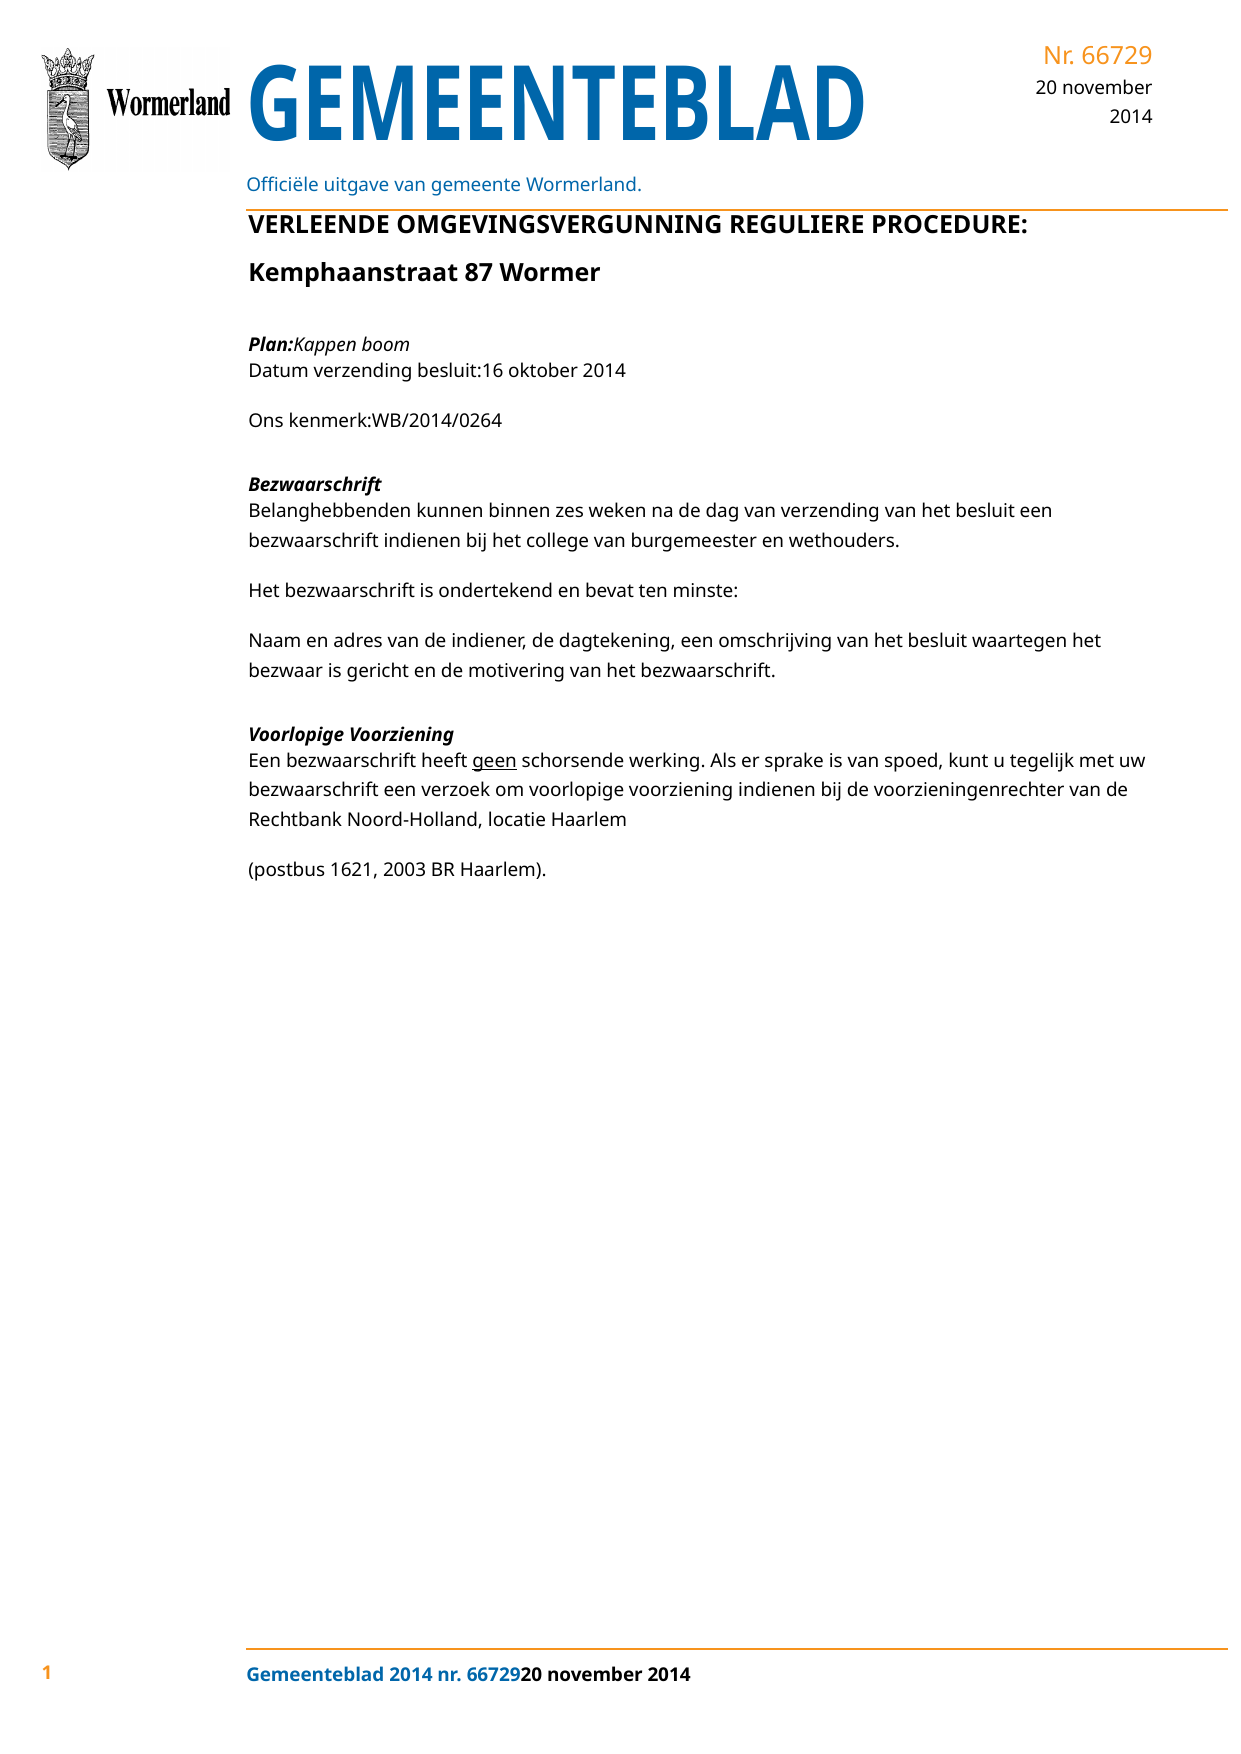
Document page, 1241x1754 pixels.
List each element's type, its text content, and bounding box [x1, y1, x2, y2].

text (postbus 1621, 2003 BR Haarlem). [248, 857, 1152, 882]
text Bezwaarschrift [248, 472, 1152, 497]
text Ons kenmerk:WB/2014/0264 [248, 408, 1152, 433]
text Plan:Kappen boom [248, 331, 1152, 357]
text Voorlopige Voorziening [248, 721, 1152, 747]
text Belanghebbenden kunnen binnen zes weken na de dag van verzending van het besluit een bezwaarschrift indienen bij het college van burgemeester en wethouders. [248, 497, 1152, 553]
text Het bezwaarschrift is ondertekend en bevat ten minste: [248, 577, 1152, 603]
text Datum verzending besluit:16 oktober 2014 [248, 357, 1152, 383]
text VERLEENDE OMGEVINGSVERGUNNING REGULIERE PROCEDURE: Kemphaanstraat 87 Wormer [248, 211, 1152, 288]
text Een bezwaarschrift heeft geen schorsende werking. Als er sprake is van spoed, kunt u tegelijk met uw bezwaarschrift een verzoek om voorlopige voorziening indienen bij de voorzieningenrechter van de Rechtbank Noord-Holland, locatie Haarlem [248, 747, 1152, 832]
picture [41, 47, 231, 172]
text Naam en adres van de indiener, de dagtekening, een omschrijving van het besluit waartegen het bezwaar is gericht en de motivering van het bezwaarschrift. [248, 628, 1152, 683]
